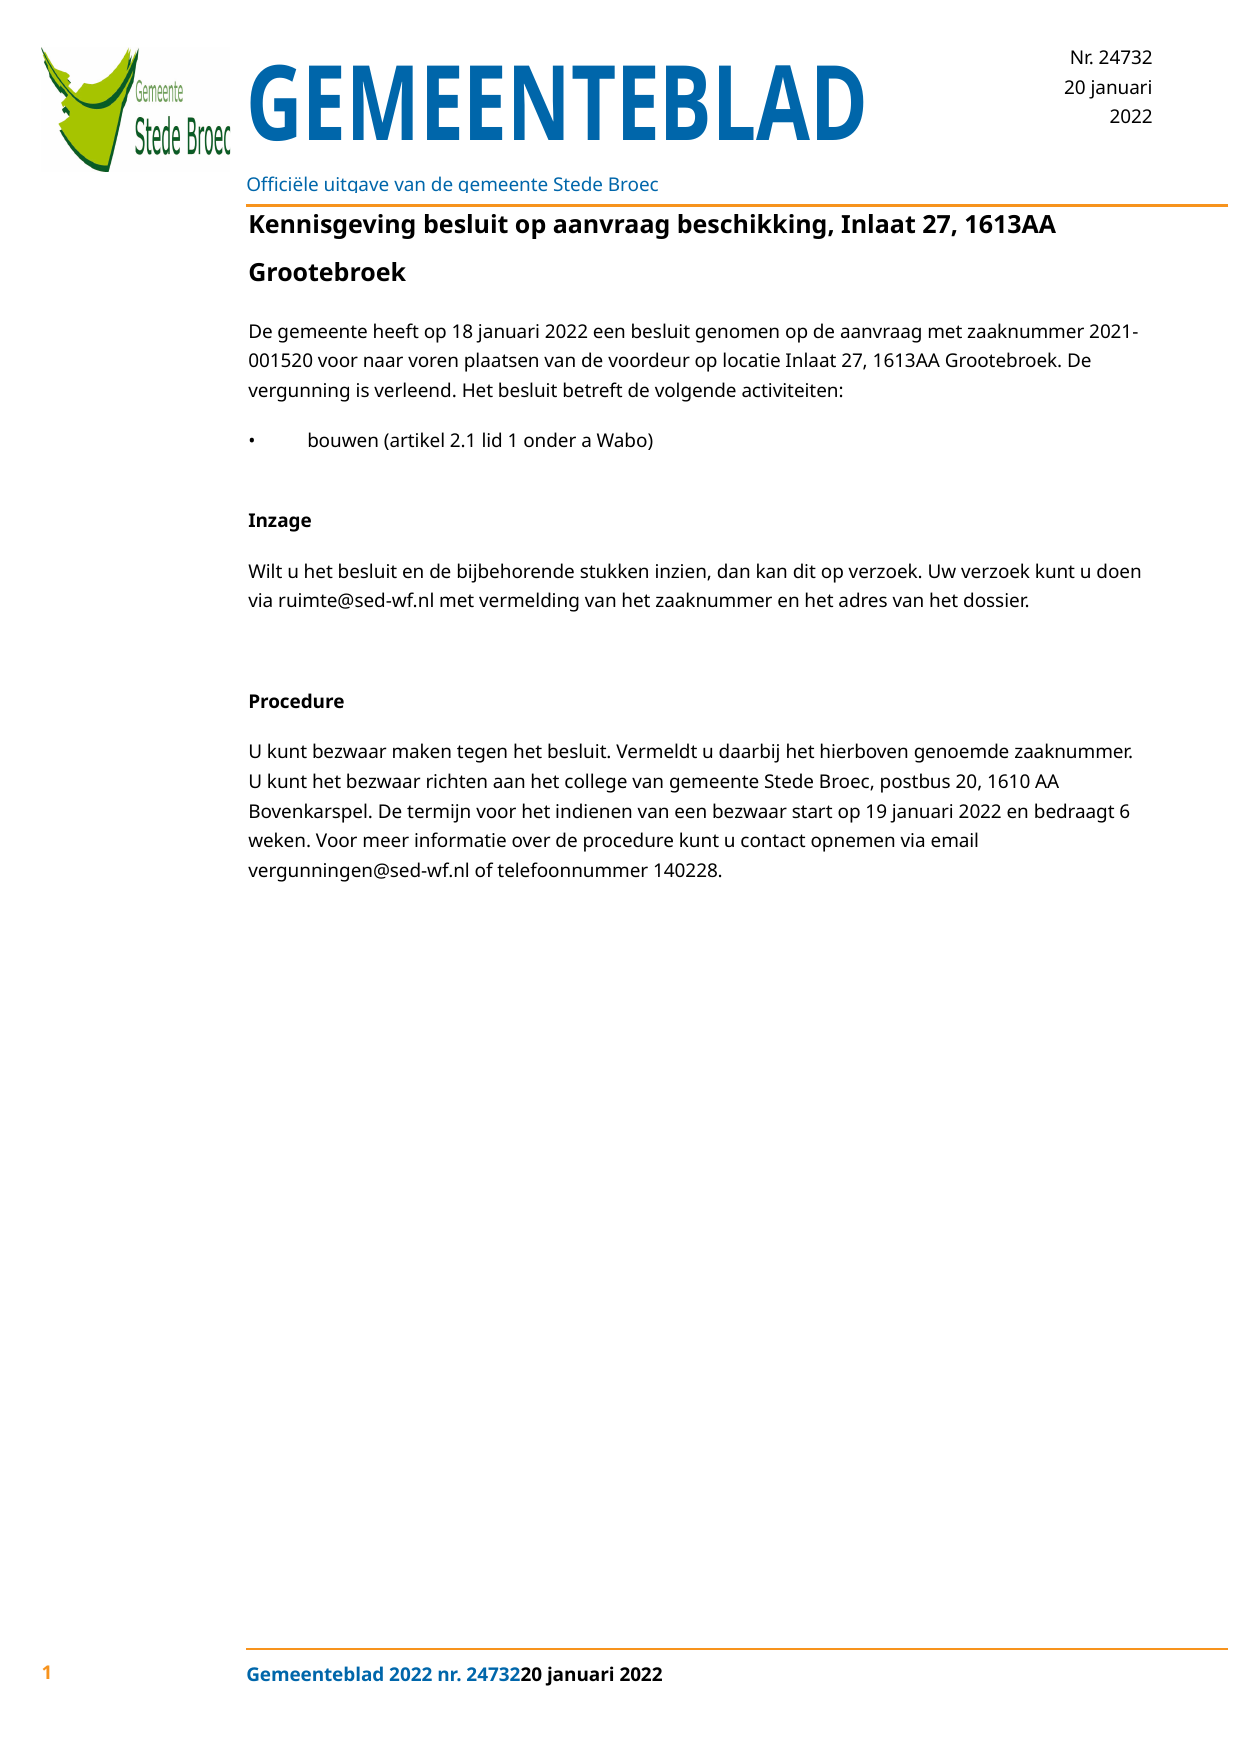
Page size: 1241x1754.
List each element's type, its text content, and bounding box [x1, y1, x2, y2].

text Wilt u het besluit en de bijbehorende stukken inzien, dan kan dit op verzoek. Uw verzoek kunt u doen via ruimte@sed-wf.nl met vermelding van het zaaknummer en het adres van het dossier. [248, 558, 1152, 613]
list bouwen (artikel 2.1 lid 1 onder a Wabo) [248, 427, 1152, 453]
text U kunt bezwaar maken tegen het besluit. Vermeldt u daarbij het hierboven genoemde zaaknummer. U kunt het bezwaar richten aan het college van gemeente Stede Broec, postbus 20, 1610 AA Bovenkarspel. De termijn voor het indienen van een bezwaar start op 19 januari 2022 en bedraagt 6 weken. Voor meer informatie over de procedure kunt u contact opnemen via email vergunningen@sed-wf.nl of telefoonnummer 140228. [248, 739, 1152, 883]
text Procedure [248, 688, 1152, 714]
text Inzage [248, 507, 1152, 533]
picture [41, 47, 231, 172]
text Kennisgeving besluit op aanvraag beschikking, Inlaat 27, 1613AA Grootebroek [248, 207, 1152, 288]
text De gemeente heeft op 18 januari 2022 een besluit genomen op de aanvraag met zaaknummer 2021-001520 voor naar voren plaatsen van de voordeur op locatie Inlaat 27, 1613AA Grootebroek. De vergunning is verleend. Het besluit betreft de volgende activiteiten: [248, 318, 1152, 403]
